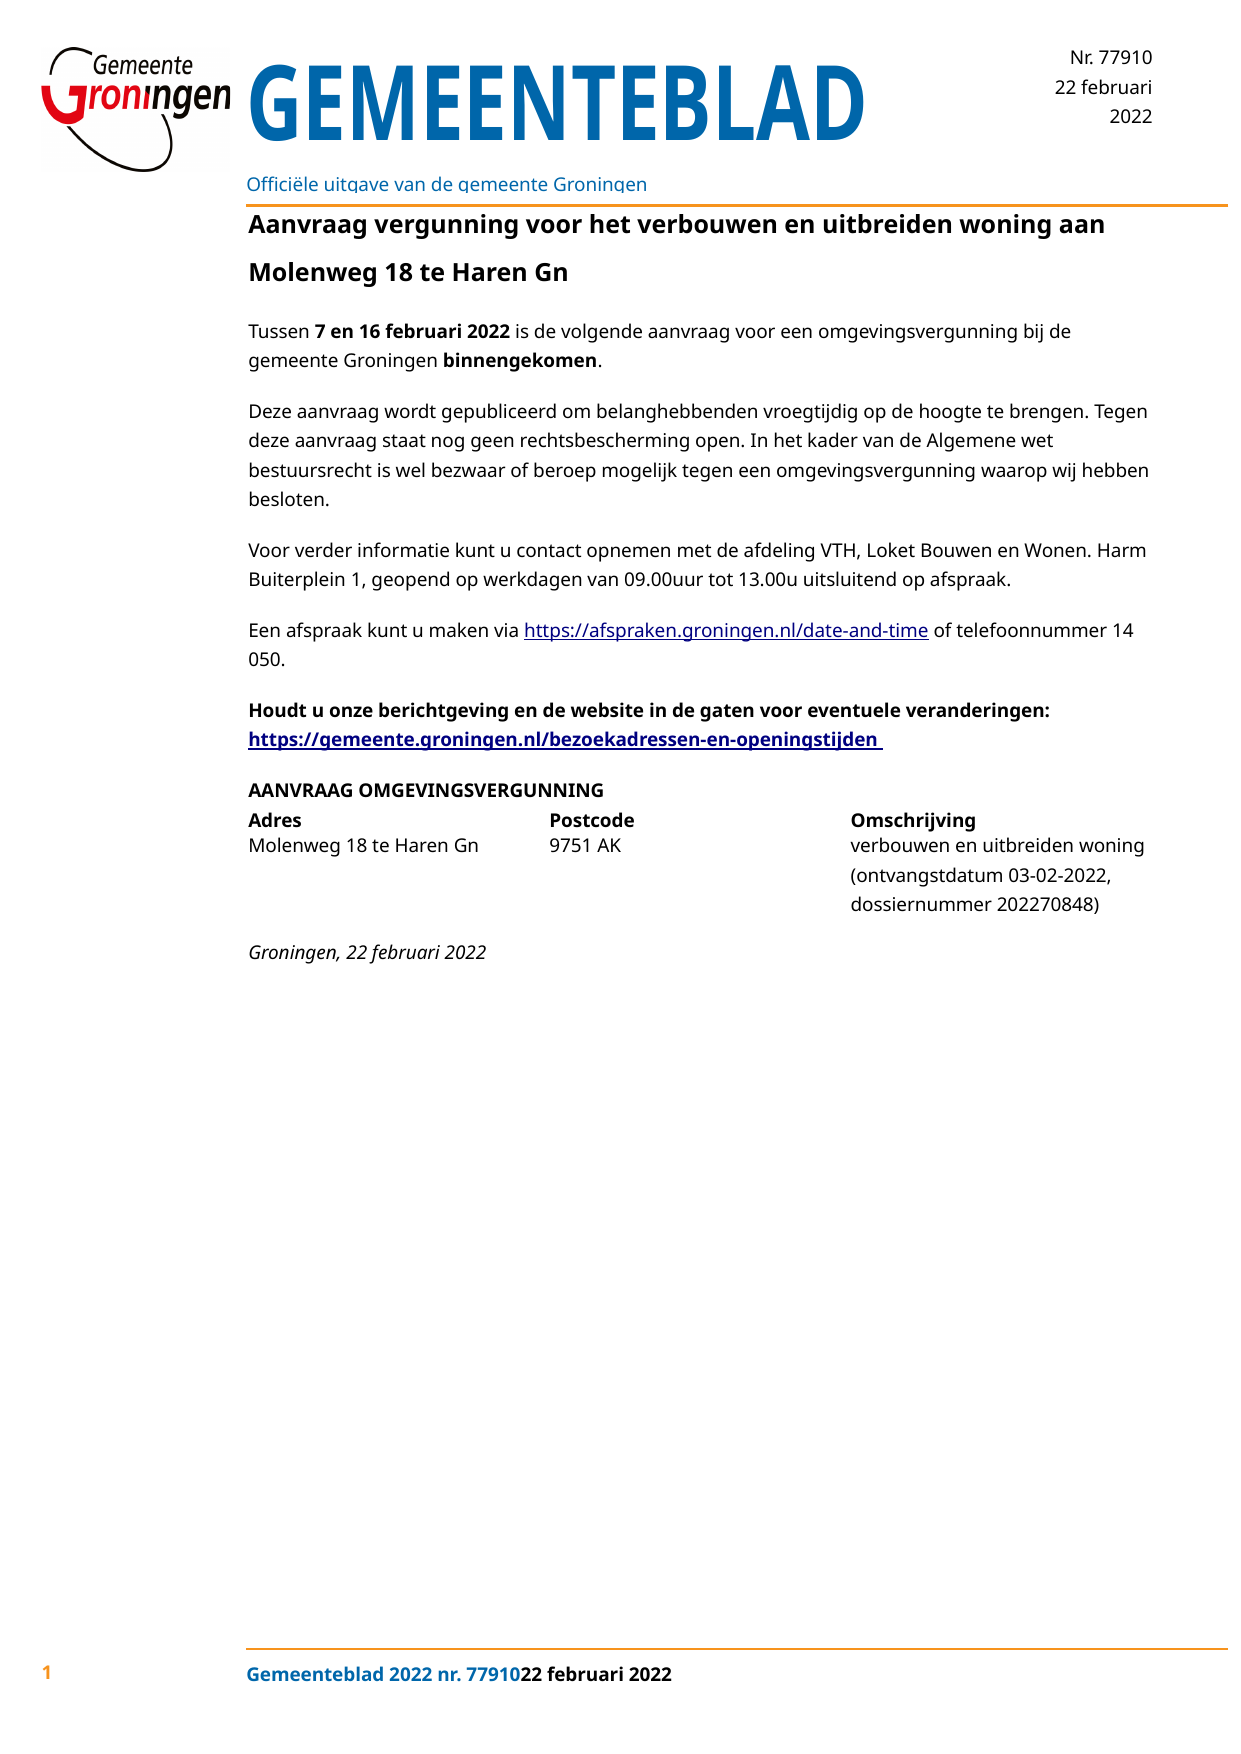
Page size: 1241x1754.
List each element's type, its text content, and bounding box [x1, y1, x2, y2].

table_header Postcode [549, 807, 850, 832]
picture [41, 47, 231, 172]
text Groningen, 22 februari 2022 [248, 939, 1152, 964]
text AANVRAAG OMGEVINGSVERGUNNING [248, 777, 1152, 803]
text Tussen 7 en 16 februari 2022 is de volgende aanvraag voor een omgevingsvergunning bij de gemeente Groningen binnengekomen. [248, 318, 1152, 373]
text Een afspraak kunt u maken via https://afspraken.groningen.nl/date-and-time of telefoonnummer 14 050. [248, 617, 1152, 672]
text Aanvraag vergunning voor het verbouwen en uitbreiden woning aan Molenweg 18 te Haren Gn [248, 207, 1152, 288]
table_cell Molenweg 18 te Haren Gn [248, 833, 549, 917]
table_header Omschrijving [850, 807, 1152, 832]
text Deze aanvraag wordt gepubliceerd om belanghebbenden vroegtijdig op de hoogte te brengen. Tegen deze aanvraag staat nog geen rechtsbescherming open. In het kader van de Algemene wet bestuursrecht is wel bezwaar of beroep mogelijk tegen een omgevingsvergunning waarop wij hebben besloten. [248, 398, 1152, 512]
text Houdt u onze berichtgeving en de website in de gaten voor eventuele veranderingen: https://gemeente.groningen.nl/bezoekadressen-en-openingstijden [248, 697, 1152, 752]
table_header Adres [248, 807, 549, 832]
table_cell verbouwen en uitbreiden woning (ontvangstdatum 03-02-2022, dossiernummer 202270848) [850, 833, 1152, 917]
table_cell 9751 AK [549, 833, 850, 917]
text Voor verder informatie kunt u contact opnemen met de afdeling VTH, Loket Bouwen en Wonen. Harm Buiterplein 1, geopend op werkdagen van 09.00uur tot 13.00u uitsluitend op afspraak. [248, 537, 1152, 592]
